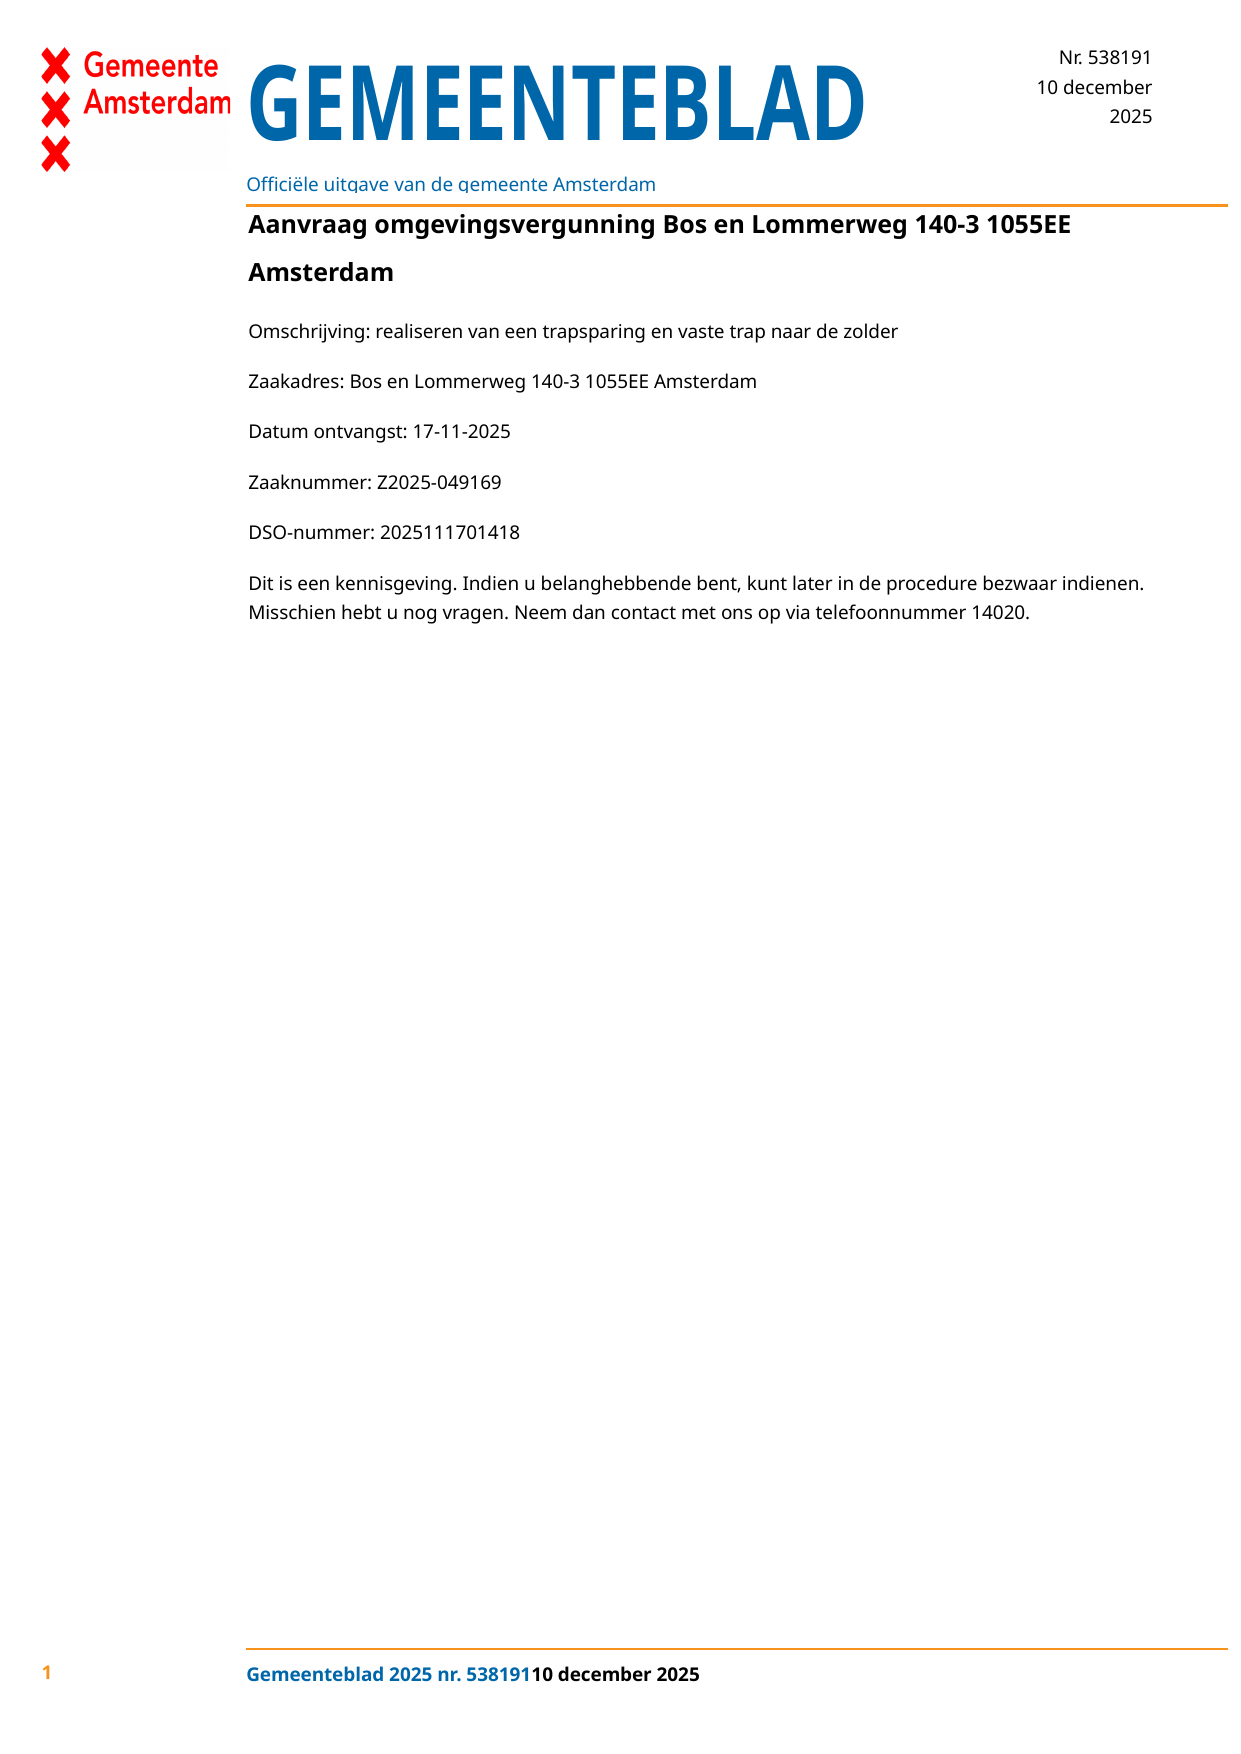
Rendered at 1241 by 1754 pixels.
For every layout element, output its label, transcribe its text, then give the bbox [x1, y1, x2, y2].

text Aanvraag omgevingsvergunning Bos en Lommerweg 140-3 1055EE Amsterdam [248, 207, 1152, 288]
text Dit is een kennisgeving. Indien u belanghebbende bent, kunt later in de procedure bezwaar indienen. Misschien hebt u nog vragen. Neem dan contact met ons op via telefoonnummer 14020. [248, 570, 1152, 625]
text DSO-nummer: 2025111701418 [248, 519, 1152, 545]
text Datum ontvangst: 17-11-2025 [248, 419, 1152, 444]
text Zaaknummer: Z2025-049169 [248, 469, 1152, 495]
picture [41, 47, 231, 172]
text Omschrijving: realiseren van een trapsparing en vaste trap naar de zolder [248, 318, 1152, 344]
text Zaakadres: Bos en Lommerweg 140-3 1055EE Amsterdam [248, 368, 1152, 394]
